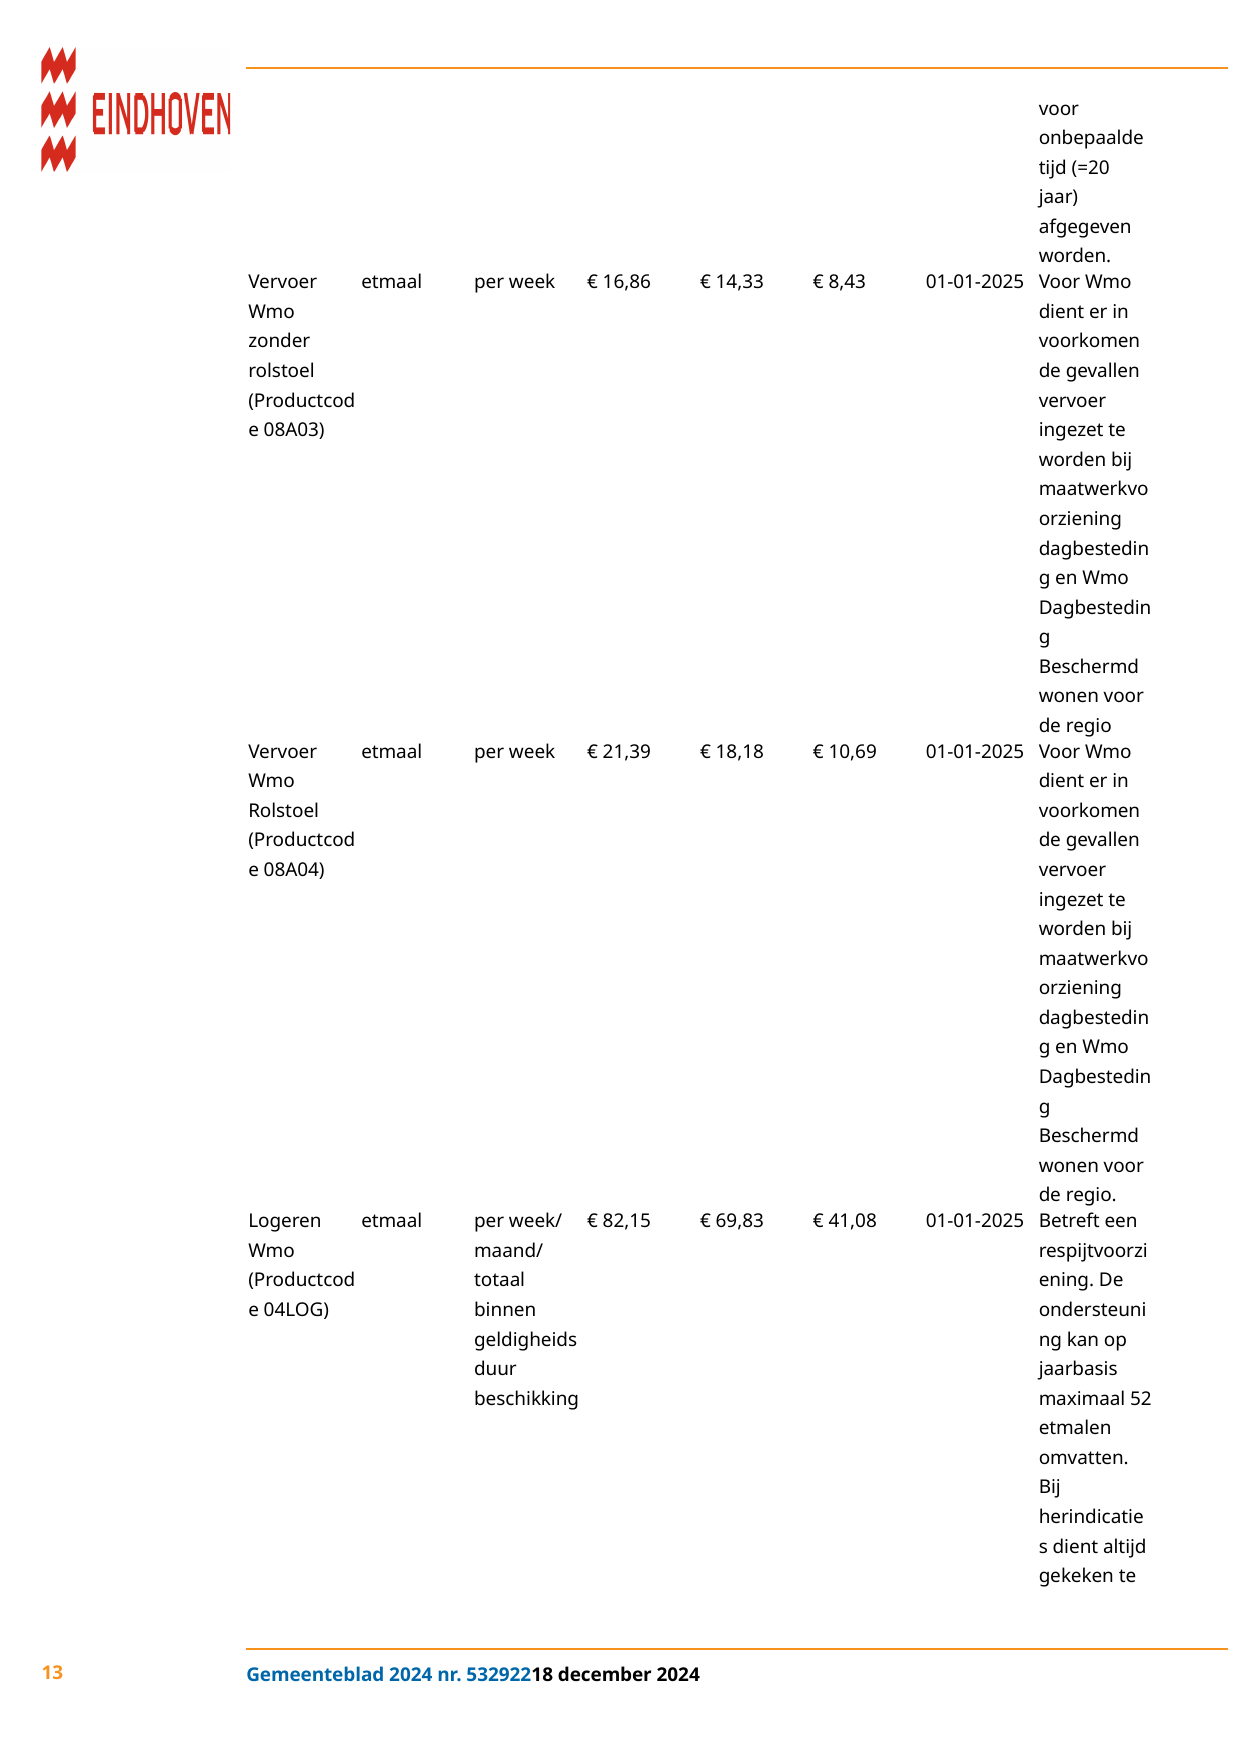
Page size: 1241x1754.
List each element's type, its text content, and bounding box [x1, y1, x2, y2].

table_cell [361, 95, 474, 268]
table_cell [813, 95, 926, 268]
table_cell [587, 95, 700, 268]
table_cell € 82,15 [587, 1208, 700, 1588]
table_cell etmaal [361, 738, 474, 1207]
table_cell Voor Wmo dient er in voorkomende gevallen vervoer ingezet te worden bij maatwerkvoorziening dagbesteding en Wmo Dagbesteding Beschermd wonen voor de regio [1039, 269, 1152, 738]
table_cell 01-01-2025 [926, 738, 1038, 1207]
table_cell per week/ maand/ totaal binnen geldigheidsduur beschikking [474, 1208, 587, 1588]
table_cell € 69,83 [700, 1208, 813, 1588]
table_cell [700, 95, 813, 268]
table_cell € 18,18 [700, 738, 813, 1207]
table_cell € 10,69 [813, 738, 926, 1207]
table_cell etmaal [361, 1208, 474, 1588]
table_cell [926, 95, 1038, 268]
table_cell Betreft een respijtvoorziening. De ondersteuning kan op jaarbasis maximaal 52 etmalen omvatten. Bij herindicaties dient altijd gekeken te [1039, 1208, 1152, 1588]
table_cell per week [474, 269, 587, 738]
table_cell 01-01-2025 [926, 1208, 1038, 1588]
table_cell per week [474, 738, 587, 1207]
table_cell € 41,08 [813, 1208, 926, 1588]
table_cell 01-01-2025 [926, 269, 1038, 738]
table_cell voor onbepaalde tijd (=20 jaar) afgegeven worden. [1039, 95, 1152, 268]
table_cell Vervoer Wmo zonder rolstoel (Productcode 08A03) [248, 269, 361, 738]
table_cell etmaal [361, 269, 474, 738]
table_cell [248, 95, 361, 268]
table_cell Logeren Wmo (Productcode 04LOG) [248, 1208, 361, 1588]
table_cell € 8,43 [813, 269, 926, 738]
table_cell Vervoer Wmo Rolstoel (Productcode 08A04) [248, 738, 361, 1207]
picture [41, 47, 231, 172]
table_cell € 16,86 [587, 269, 700, 738]
table_cell Voor Wmo dient er in voorkomende gevallen vervoer ingezet te worden bij maatwerkvoorziening dagbesteding en Wmo Dagbesteding Beschermd wonen voor de regio. [1039, 738, 1152, 1207]
table_cell [474, 95, 587, 268]
table_cell € 14,33 [700, 269, 813, 738]
table_cell € 21,39 [587, 738, 700, 1207]
